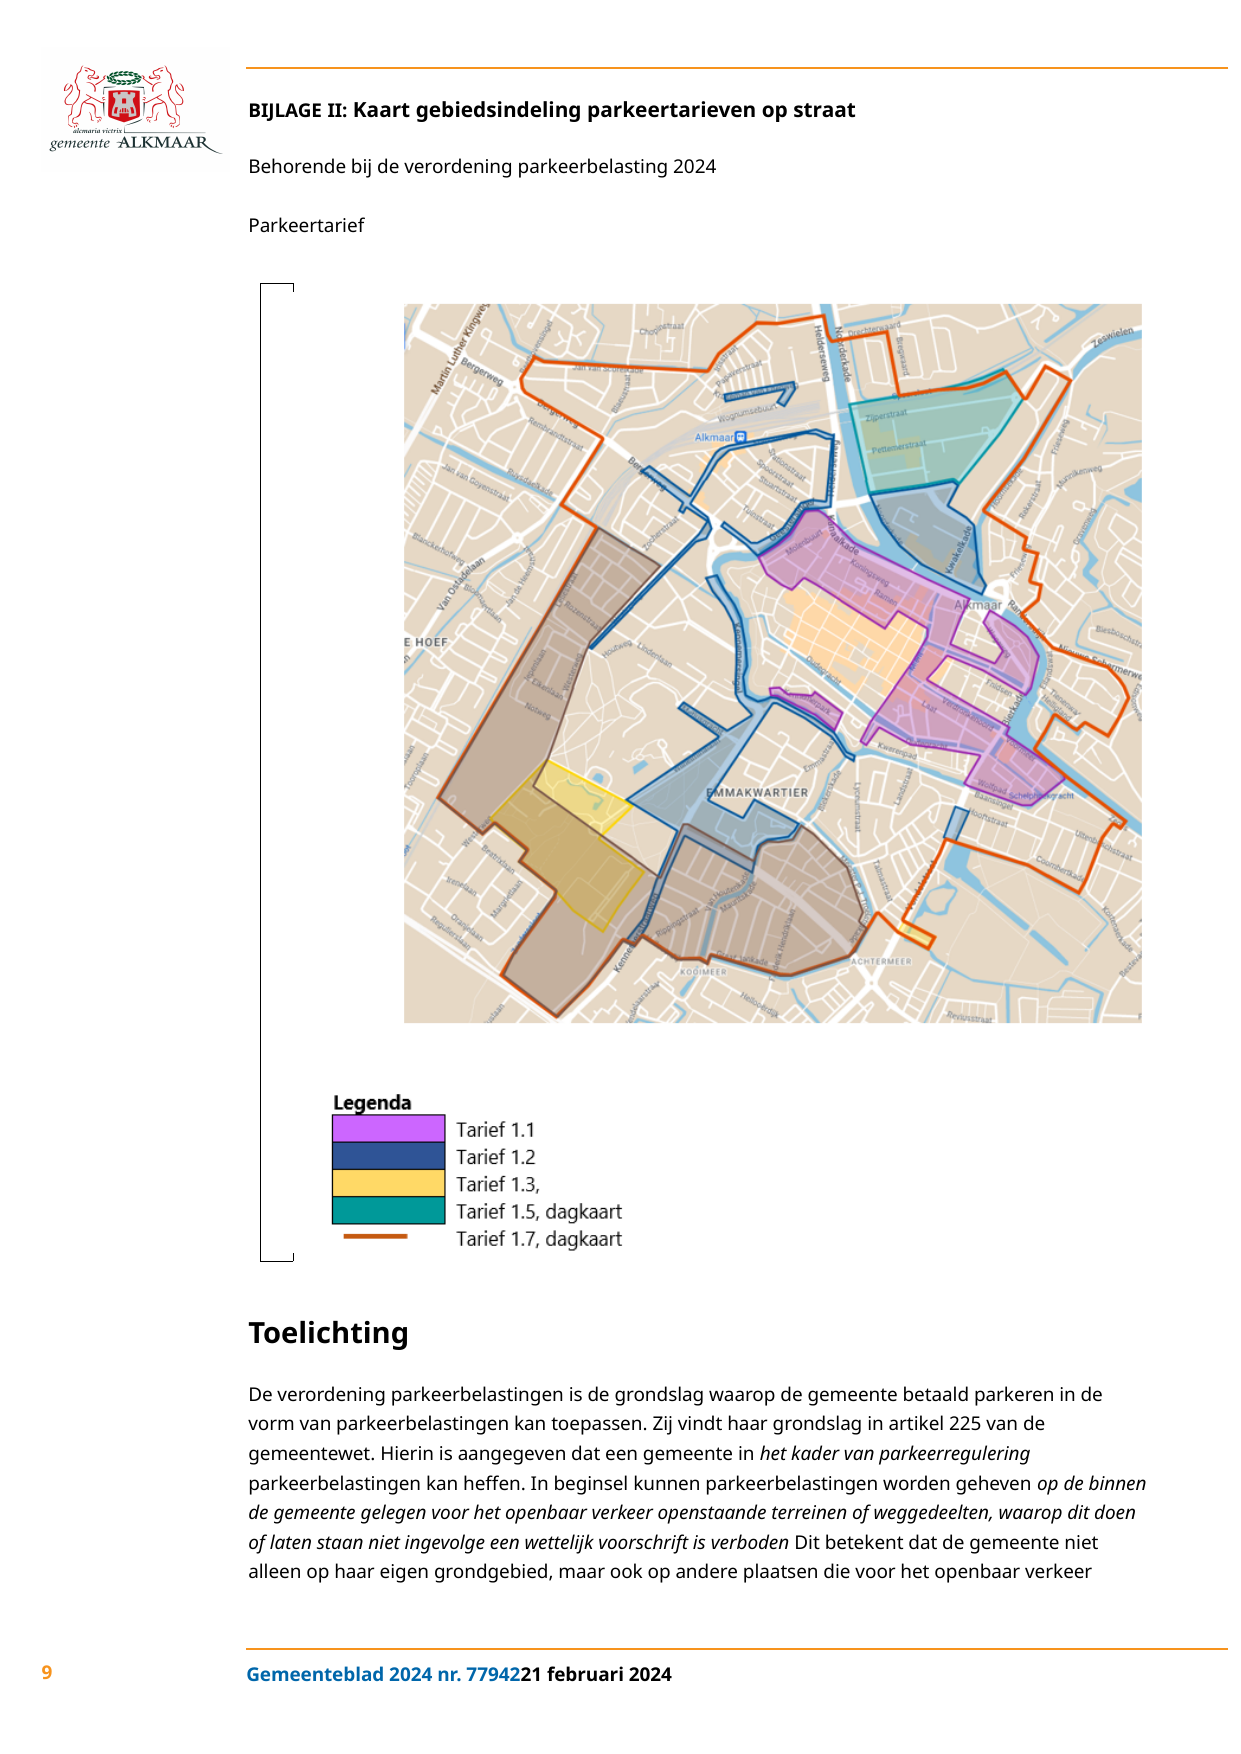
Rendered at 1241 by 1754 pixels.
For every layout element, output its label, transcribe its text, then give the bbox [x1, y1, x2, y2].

text Parkeertarief [248, 212, 1152, 238]
text BIJLAGE II: Kaart gebiedsindeling parkeertarieven op straat [248, 95, 1152, 123]
picture [41, 47, 231, 172]
picture [268, 292, 1155, 1253]
text De verordening parkeerbelastingen is de grondslag waarop de gemeente betaald parkeren in de vorm van parkeerbelastingen kan toepassen. Zij vindt haar grondslag in artikel 225 van de gemeentewet. Hierin is aangegeven dat een gemeente in het kader van parkeerregulering parkeerbelastingen kan heffen. In beginsel kunnen parkeerbelastingen worden geheven op de binnen de gemeente gelegen voor het openbaar verkeer openstaande terreinen of weggedeelten, waarop dit doen of laten staan niet ingevolge een wettelijk voorschrift is verboden Dit betekent dat de gemeente niet alleen op haar eigen grondgebied, maar ook op andere plaatsen die voor het openbaar verkeer [248, 1381, 1152, 1584]
text Behorende bij de verordening parkeerbelasting 2024 [248, 153, 1152, 179]
text Toelichting [248, 1312, 1152, 1352]
